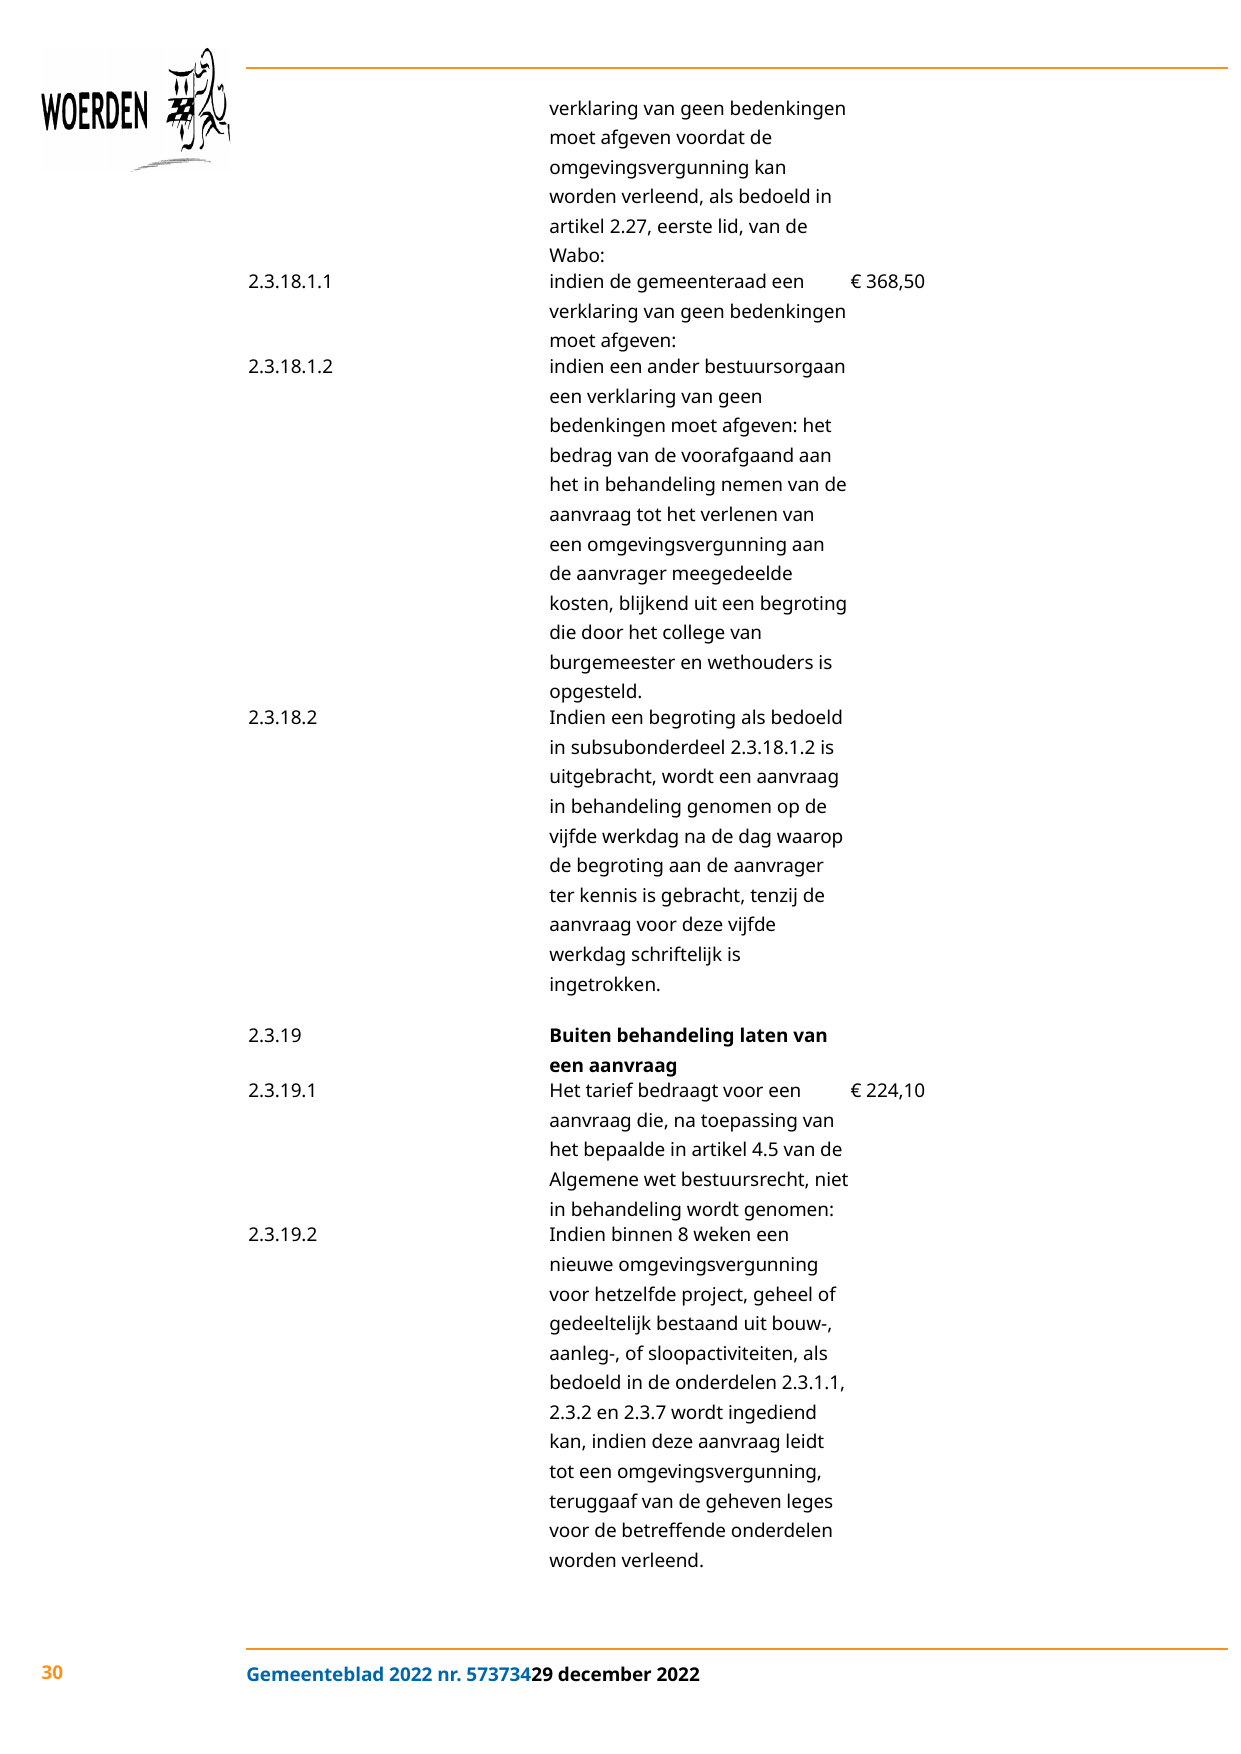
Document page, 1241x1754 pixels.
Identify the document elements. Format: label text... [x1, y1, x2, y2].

table_cell [850, 353, 1152, 704]
table_cell verklaring van geen bedenkingen moet afgeven voordat de omgevingsvergunning kan worden verleend, als bedoeld in artikel 2.27, eerste lid, van de Wabo: [549, 95, 850, 268]
table_cell indien een ander bestuursorgaan een verklaring van geen bedenkingen moet afgeven: het bedrag van de voorafgaand aan het in behandeling nemen van de aanvraag tot het verlenen van een omgevingsvergunning aan de aanvrager meegedeelde kosten, blijkend uit een begroting die door het college van burgemeester en wethouders is opgesteld. [549, 353, 850, 704]
table_cell Het tarief bedraagt voor een aanvraag die, na toepassing van het bepaalde in artikel 4.5 van de Algemene wet bestuursrecht, niet in behandeling wordt genomen: [549, 1078, 850, 1222]
table_cell € 224,10 [850, 1078, 1152, 1222]
table_cell indien de gemeenteraad een verklaring van geen bedenkingen moet afgeven: [549, 269, 850, 353]
table_cell 2.3.18.1.2 [248, 353, 549, 704]
table_cell [850, 1222, 1152, 1573]
table_cell [850, 1022, 1152, 1077]
table_cell 2.3.18.1.1 [248, 269, 549, 353]
table_cell 2.3.18.2 [248, 705, 549, 996]
table_cell [248, 95, 549, 268]
table_cell [850, 705, 1152, 996]
table_cell € 368,50 [850, 269, 1152, 353]
table_cell 2.3.19.1 [248, 1078, 549, 1222]
table_cell Buiten behandeling laten van een aanvraag [549, 1022, 850, 1077]
table_cell Indien een begroting als bedoeld in subsubonderdeel 2.3.18.1.2 is uitgebracht, wordt een aanvraag in behandeling genomen op de vijfde werkdag na de dag waarop de begroting aan de aanvrager ter kennis is gebracht, tenzij de aanvraag voor deze vijfde werkdag schriftelijk is ingetrokken. [549, 705, 850, 996]
table_cell 2.3.19.2 [248, 1222, 549, 1573]
table_cell [850, 95, 1152, 268]
table_cell 2.3.19 [248, 1022, 549, 1077]
picture [41, 47, 231, 172]
table_cell [248, 996, 549, 1022]
table_cell [850, 996, 1152, 1022]
table_cell Indien binnen 8 weken een nieuwe omgevingsvergunning voor hetzelfde project, geheel of gedeeltelijk bestaand uit bouw-, aanleg-, of sloopactiviteiten, als bedoeld in de onderdelen 2.3.1.1, 2.3.2 en 2.3.7 wordt ingediend kan, indien deze aanvraag leidt tot een omgevingsvergunning, teruggaaf van de geheven leges voor de betreffende onderdelen worden verleend. [549, 1222, 850, 1573]
table_cell [549, 996, 850, 1022]
